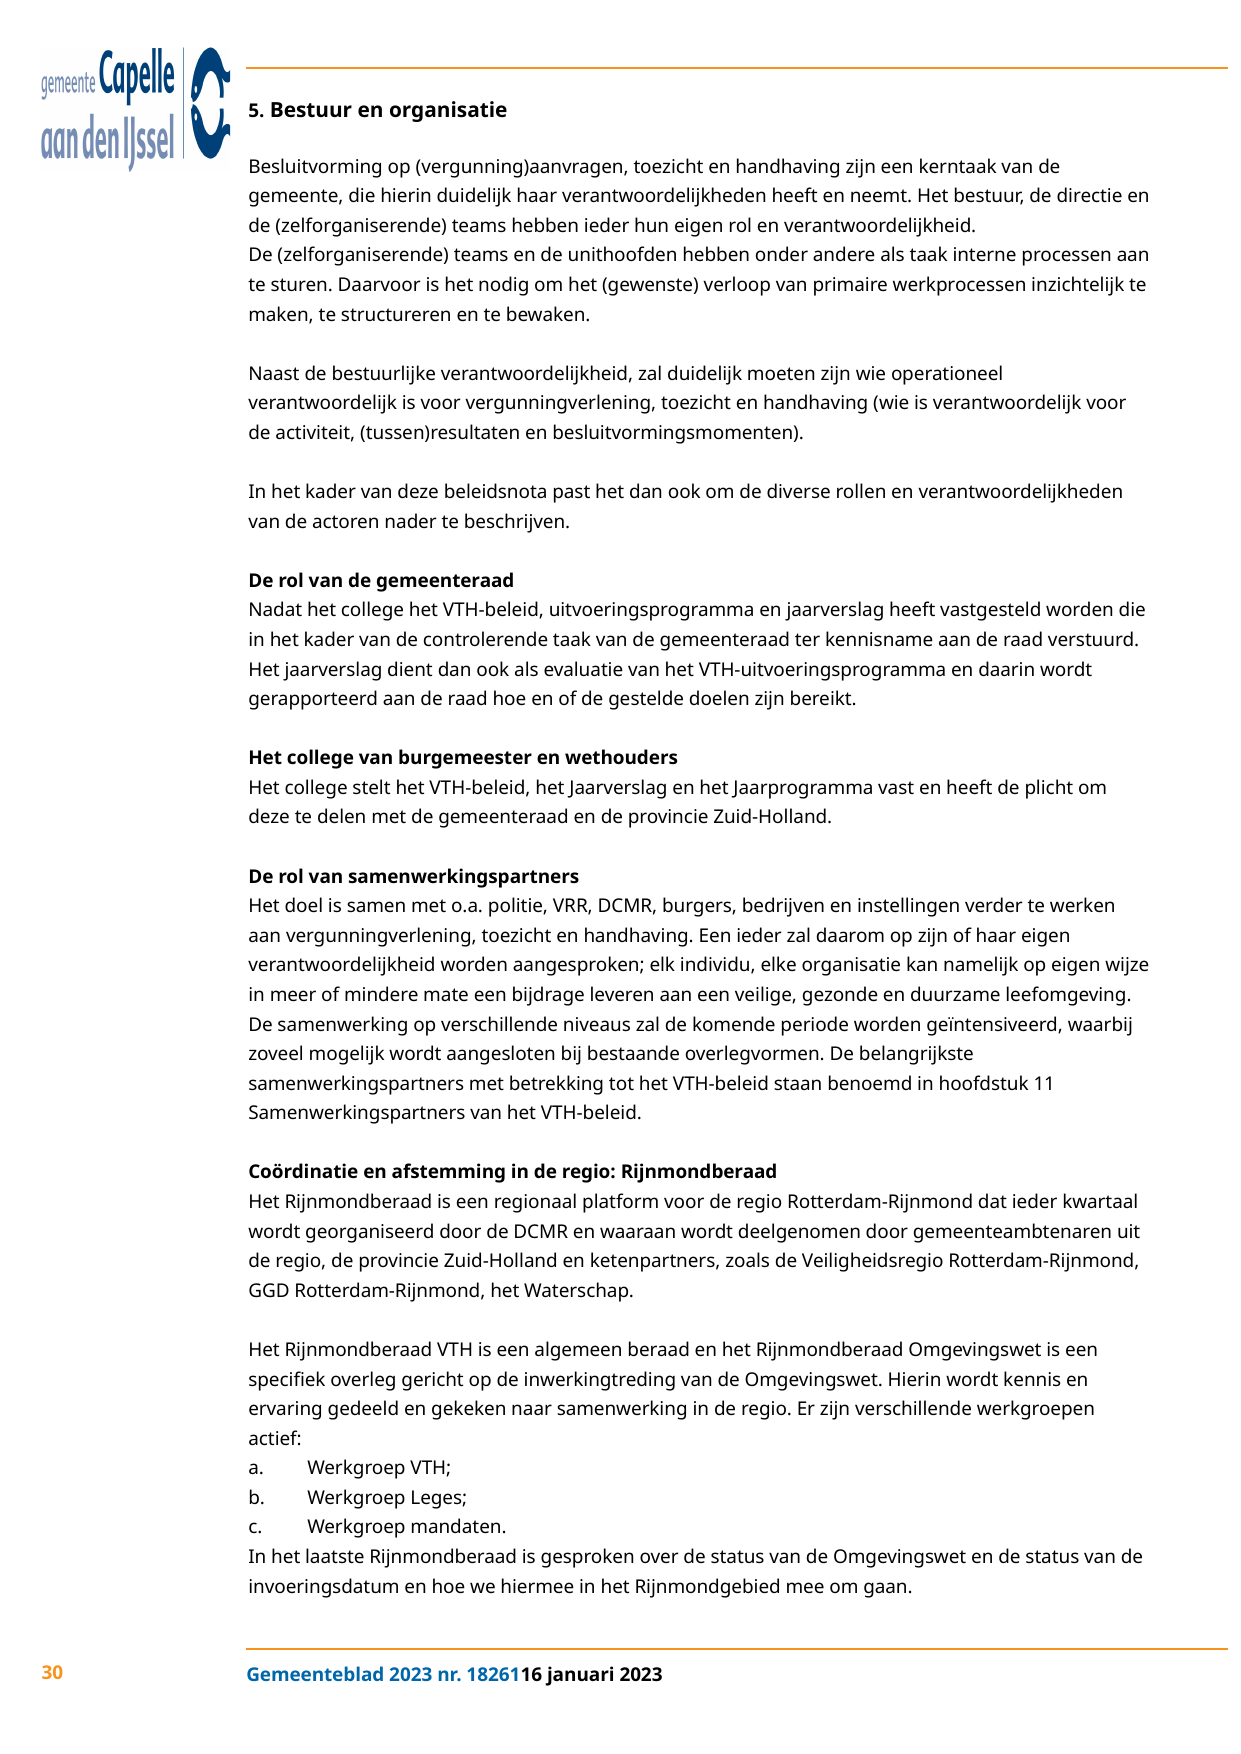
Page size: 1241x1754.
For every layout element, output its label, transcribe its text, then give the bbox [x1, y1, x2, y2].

text In het kader van deze beleidsnota past het dan ook om de diverse rollen en verantwoordelijkheden van de actoren nader te beschrijven. [248, 478, 1152, 534]
text Nadat het college het VTH-beleid, uitvoeringsprogramma en jaarverslag heeft vastgesteld worden die in het kader van de controlerende taak van de gemeenteraad ter kennisname aan de raad verstuurd. Het jaarverslag dient dan ook als evaluatie van het VTH-uitvoeringsprogramma en daarin wordt gerapporteerd aan de raad hoe en of de gestelde doelen zijn bereikt. [248, 597, 1152, 711]
text In het laatste Rijnmondberaad is gesproken over de status van de Omgevingswet en de status van de invoeringsdatum en hoe we hiermee in het Rijnmondgebied mee om gaan. [248, 1543, 1152, 1599]
picture [41, 47, 231, 172]
list Werkgroep mandaten. [248, 1514, 1152, 1539]
text De rol van de gemeenteraad [248, 567, 1152, 593]
list Werkgroep Leges; [248, 1484, 1152, 1510]
text Naast de bestuurlijke verantwoordelijkheid, zal duidelijk moeten zijn wie operationeel verantwoordelijk is voor vergunningverlening, toezicht en handhaving (wie is verantwoordelijk voor de activiteit, (tussen)resultaten en besluitvormingsmomenten). [248, 360, 1152, 445]
text Het Rijnmondberaad is een regionaal platform voor de regio Rotterdam-Rijnmond dat ieder kwartaal wordt georganiseerd door de DCMR en waaraan wordt deelgenomen door gemeenteambtenaren uit de regio, de provincie Zuid-Holland en ketenpartners, zoals de Veiligheidsregio Rotterdam-Rijnmond, GGD Rotterdam-Rijnmond, het Waterschap. [248, 1188, 1152, 1303]
text De rol van samenwerkingspartners [248, 863, 1152, 889]
text De (zelforganiserende) teams en de unithoofden hebben onder andere als taak interne processen aan te sturen. Daarvoor is het nodig om het (gewenste) verloop van primaire werkprocessen inzichtelijk te maken, te structureren en te bewaken. [248, 242, 1152, 327]
text Het Rijnmondberaad VTH is een algemeen beraad en het Rijnmondberaad Omgevingswet is een specifiek overleg gericht op de inwerkingtreding van de Omgevingswet. Hierin wordt kennis en ervaring gedeeld en gekeken naar samenwerking in de regio. Er zijn verschillende werkgroepen actief: [248, 1336, 1152, 1451]
text Het college stelt het VTH-beleid, het Jaarverslag en het Jaarprogramma vast en heeft de plicht om deze te delen met de gemeenteraad en de provincie Zuid-Holland. [248, 774, 1152, 829]
list Werkgroep VTH; [248, 1454, 1152, 1480]
text Besluitvorming op (vergunning)aanvragen, toezicht en handhaving zijn een kerntaak van de gemeente, die hierin duidelijk haar verantwoordelijkheden heeft en neemt. Het bestuur, de directie en de (zelforganiserende) teams hebben ieder hun eigen rol en verantwoordelijkheid. [248, 153, 1152, 238]
text 5. Bestuur en organisatie [248, 95, 1152, 123]
text Het college van burgemeester en wethouders [248, 744, 1152, 770]
text Coördinatie en afstemming in de regio: Rijnmondberaad [248, 1159, 1152, 1184]
text Het doel is samen met o.a. politie, VRR, DCMR, burgers, bedrijven en instellingen verder te werken aan vergunningverlening, toezicht en handhaving. Een ieder zal daarom op zijn of haar eigen verantwoordelijkheid worden aangesproken; elk individu, elke organisatie kan namelijk op eigen wijze in meer of mindere mate een bijdrage leveren aan een veilige, gezonde en duurzame leefomgeving. De samenwerking op verschillende niveaus zal de komende periode worden geïntensiveerd, waarbij zoveel mogelijk wordt aangesloten bij bestaande overlegvormen. De belangrijkste samenwerkingspartners met betrekking tot het VTH-beleid staan benoemd in hoofdstuk 11 Samenwerkingspartners van het VTH-beleid. [248, 892, 1152, 1125]
